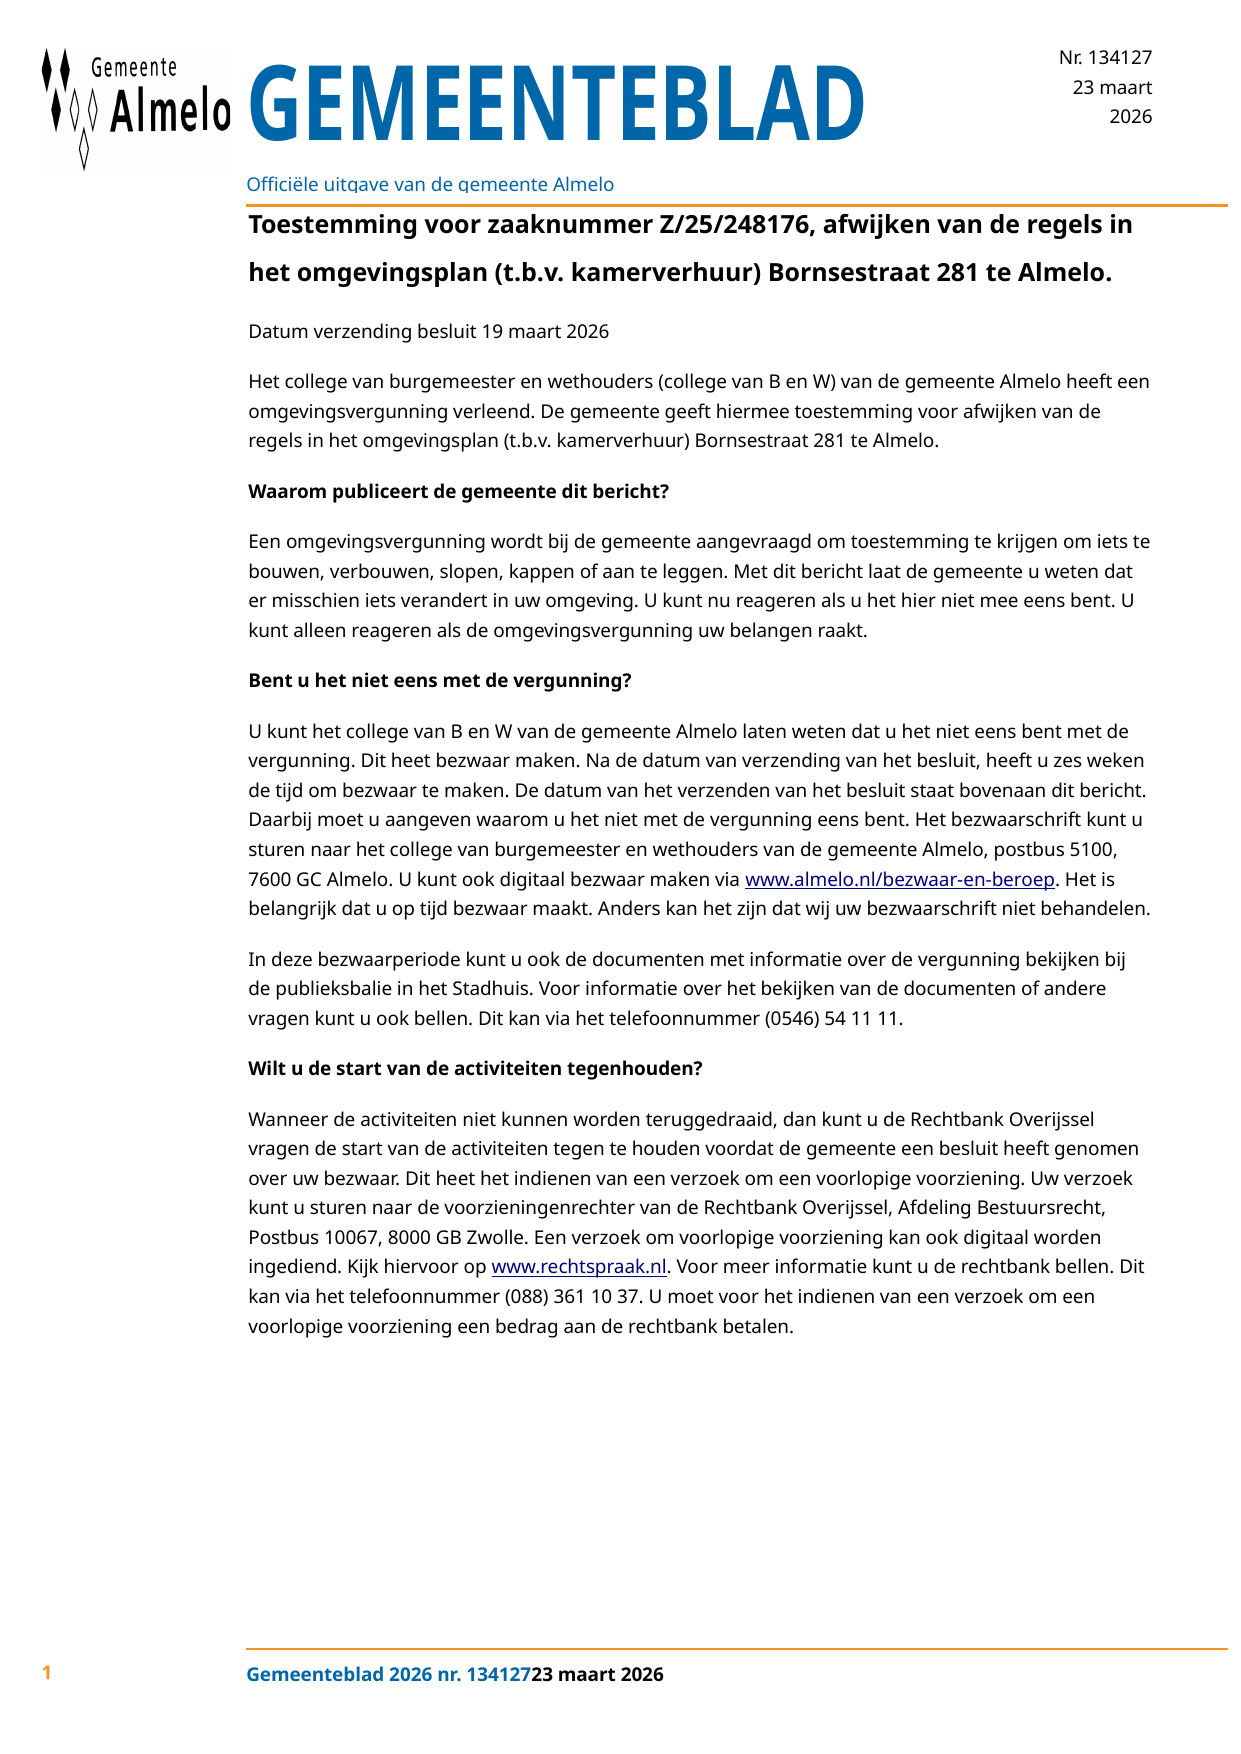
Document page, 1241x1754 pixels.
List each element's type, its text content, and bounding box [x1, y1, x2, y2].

text U kunt het college van B en W van de gemeente Almelo laten weten dat u het niet eens bent met de vergunning. Dit heet bezwaar maken. Na de datum van verzending van het besluit, heeft u zes weken de tijd om bezwaar te maken. De datum van het verzenden van het besluit staat bovenaan dit bericht. Daarbij moet u aangeven waarom u het niet met de vergunning eens bent. Het bezwaarschrift kunt u sturen naar het college van burgemeester en wethouders van de gemeente Almelo, postbus 5100, 7600 GC Almelo. U kunt ook digitaal bezwaar maken via www.almelo.nl/bezwaar-en-beroep. Het is belangrijk dat u op tijd bezwaar maakt. Anders kan het zijn dat wij uw bezwaarschrift niet behandelen. [248, 718, 1152, 921]
text Wilt u de start van de activiteiten tegenhouden? [248, 1055, 1152, 1081]
text Bent u het niet eens met de vergunning? [248, 667, 1152, 693]
text Een omgevingsvergunning wordt bij de gemeente aangevraagd om toestemming te krijgen om iets te bouwen, verbouwen, slopen, kappen of aan te leggen. Met dit bericht laat de gemeente u weten dat er misschien iets verandert in uw omgeving. U kunt nu reageren als u het hier niet mee eens bent. U kunt alleen reageren als de omgevingsvergunning uw belangen raakt. [248, 528, 1152, 643]
text Wanneer de activiteiten niet kunnen worden teruggedraaid, dan kunt u de Rechtbank Overijssel vragen de start van de activiteiten tegen te houden voordat de gemeente een besluit heeft genomen over uw bezwaar. Dit heet het indienen van een verzoek om een voorlopige voorziening. Uw verzoek kunt u sturen naar de voorzieningenrechter van de Rechtbank Overijssel, Afdeling Bestuursrecht, Postbus 10067, 8000 GB Zwolle. Een verzoek om voorlopige voorziening kan ook digitaal worden ingediend. Kijk hiervoor op www.rechtspraak.nl. Voor meer informatie kunt u de rechtbank bellen. Dit kan via het telefoonnummer (088) 361 10 37. U moet voor het indienen van een verzoek om een voorlopige voorziening een bedrag aan de rechtbank betalen. [248, 1106, 1152, 1339]
text Datum verzending besluit 19 maart 2026 [248, 318, 1152, 344]
text Waarom publiceert de gemeente dit bericht? [248, 478, 1152, 504]
text Toestemming voor zaaknummer Z/25/248176, afwijken van de regels in het omgevingsplan (t.b.v. kamerverhuur) Bornsestraat 281 te Almelo. [248, 207, 1152, 288]
text In deze bezwaarperiode kunt u ook de documenten met informatie over de vergunning bekijken bij de publieksbalie in het Stadhuis. Voor informatie over het bekijken van de documenten of andere vragen kunt u ook bellen. Dit kan via het telefoonnummer (0546) 54 11 11. [248, 946, 1152, 1031]
picture [41, 47, 231, 172]
text Het college van burgemeester en wethouders (college van B en W) van de gemeente Almelo heeft een omgevingsvergunning verleend. De gemeente geeft hiermee toestemming voor afwijken van de regels in het omgevingsplan (t.b.v. kamerverhuur) Bornsestraat 281 te Almelo. [248, 368, 1152, 453]
